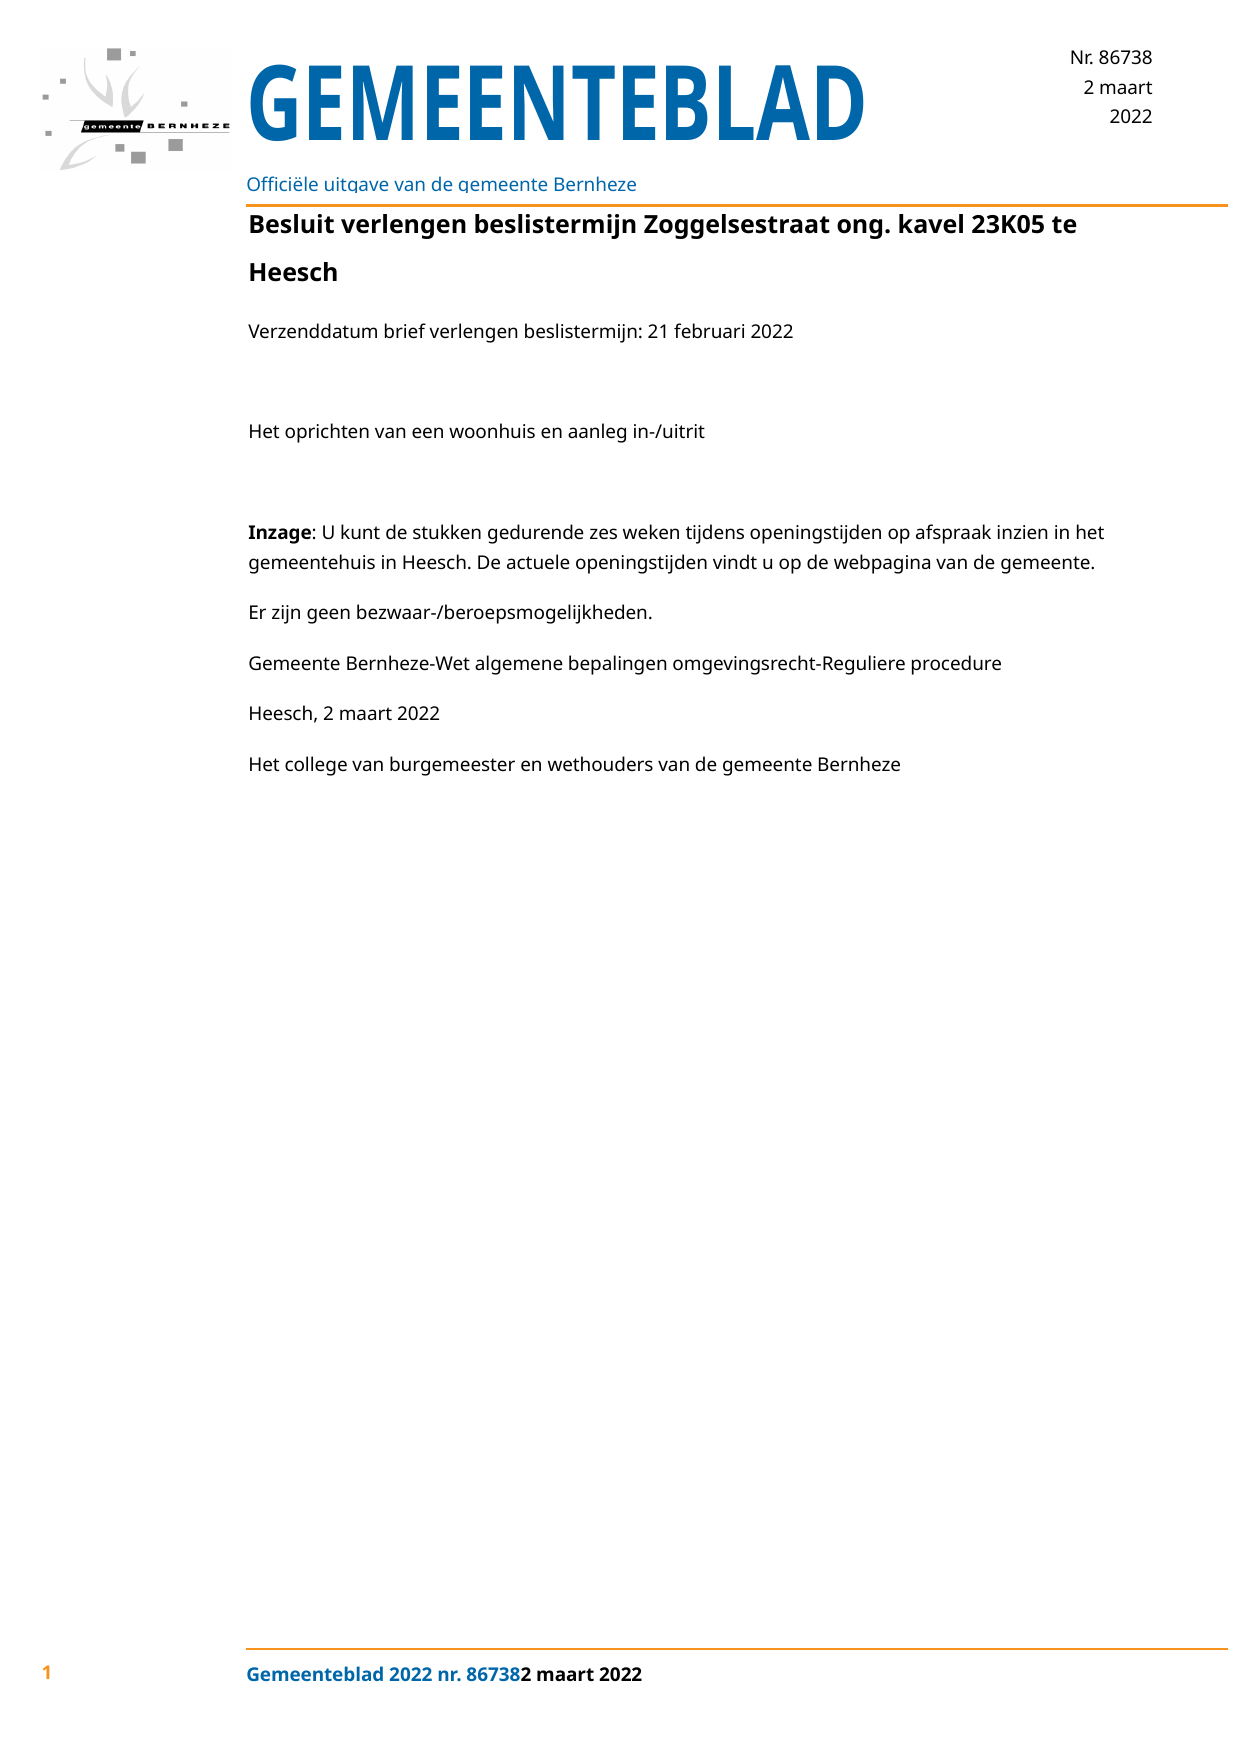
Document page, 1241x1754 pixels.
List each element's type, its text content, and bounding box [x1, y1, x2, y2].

text Heesch, 2 maart 2022 [248, 700, 1152, 726]
text Gemeente Bernheze-Wet algemene bepalingen omgevingsrecht-Reguliere procedure [248, 650, 1152, 676]
text Het college van burgemeester en wethouders van de gemeente Bernheze [248, 751, 1152, 777]
text Verzenddatum brief verlengen beslistermijn: 21 februari 2022 [248, 318, 1152, 344]
text Inzage: U kunt de stukken gedurende zes weken tijdens openingstijden op afspraak inzien in het gemeentehuis in Heesch. De actuele openingstijden vindt u op de webpagina van de gemeente. [248, 519, 1152, 575]
text Besluit verlengen beslistermijn Zoggelsestraat ong. kavel 23K05 te Heesch [248, 207, 1152, 288]
picture [41, 47, 231, 172]
text Er zijn geen bezwaar-/beroepsmogelijkheden. [248, 599, 1152, 625]
text Het oprichten van een woonhuis en aanleg in-/uitrit [248, 419, 1152, 444]
